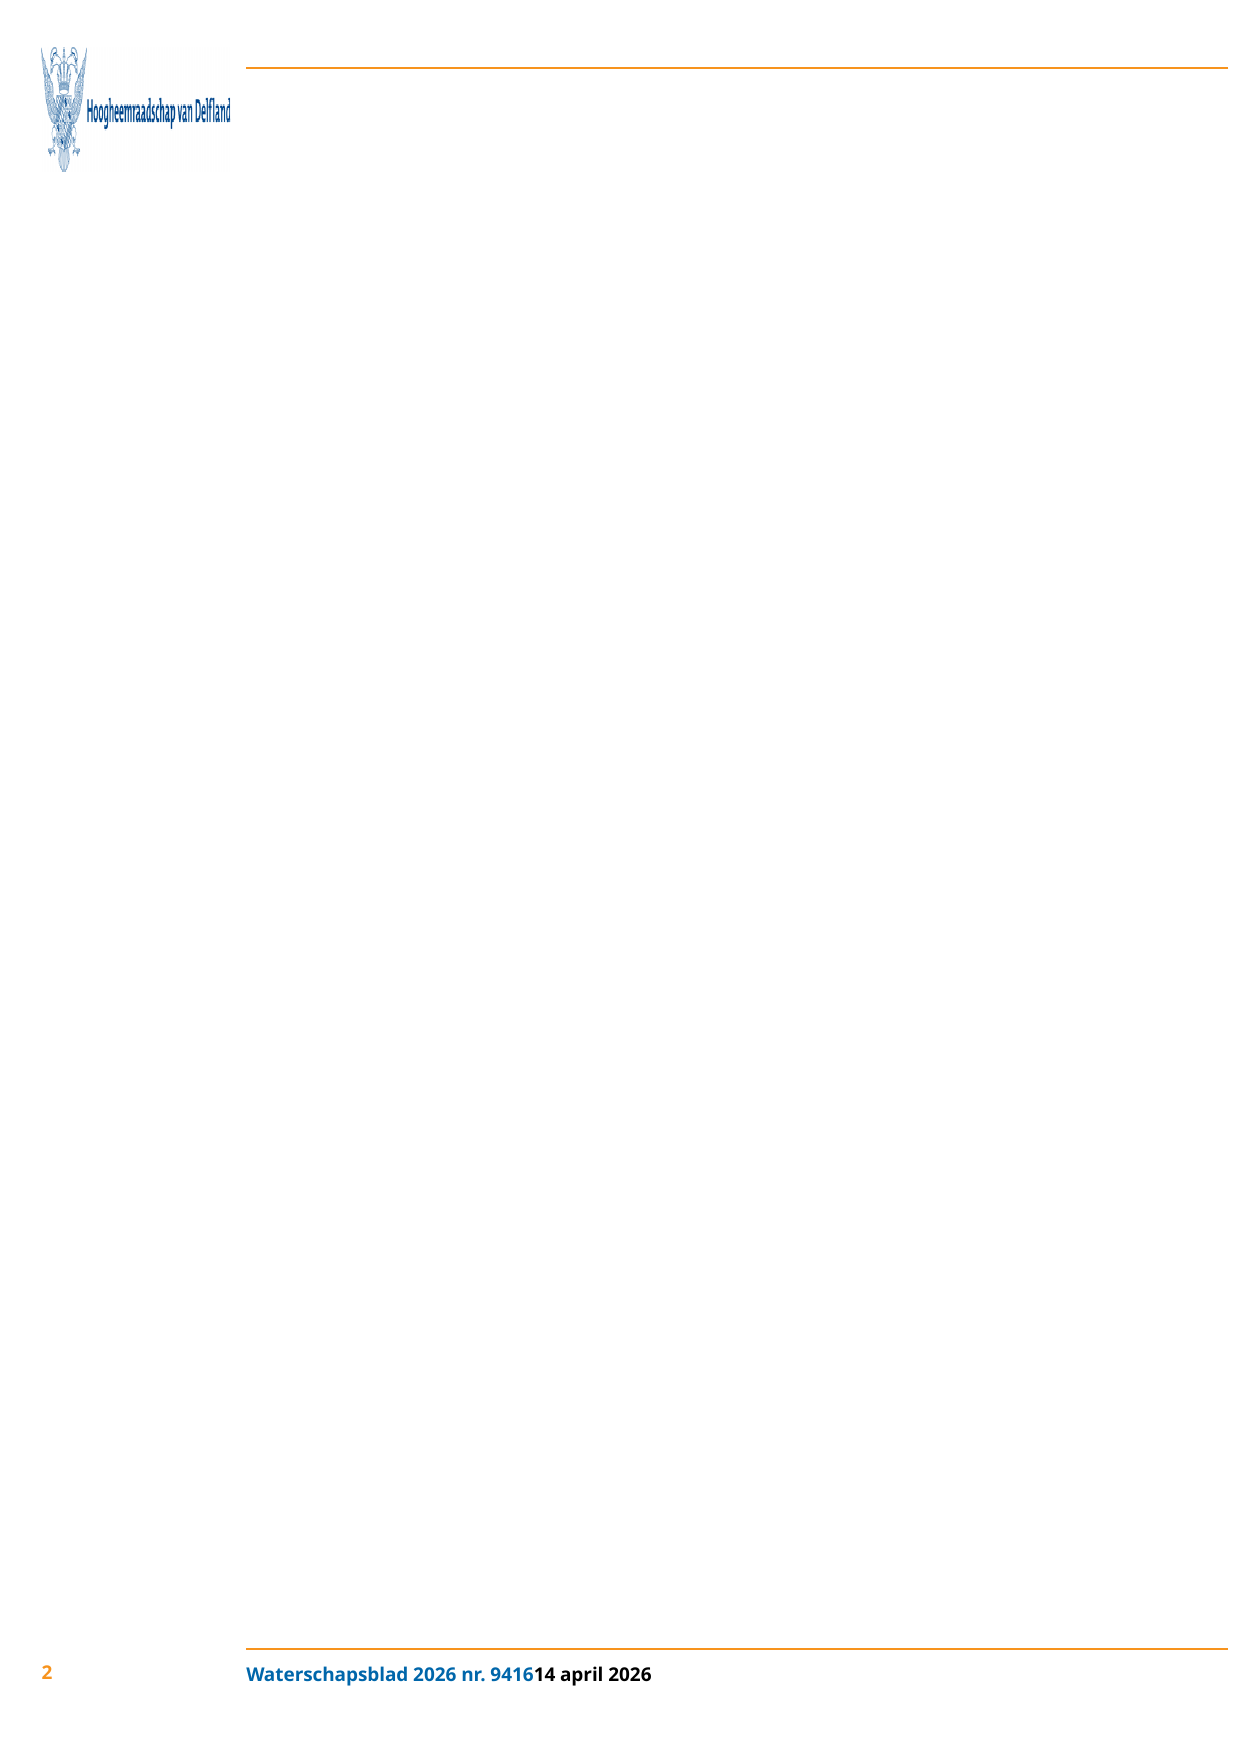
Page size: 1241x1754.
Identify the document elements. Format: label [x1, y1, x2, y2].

picture [41, 47, 231, 172]
